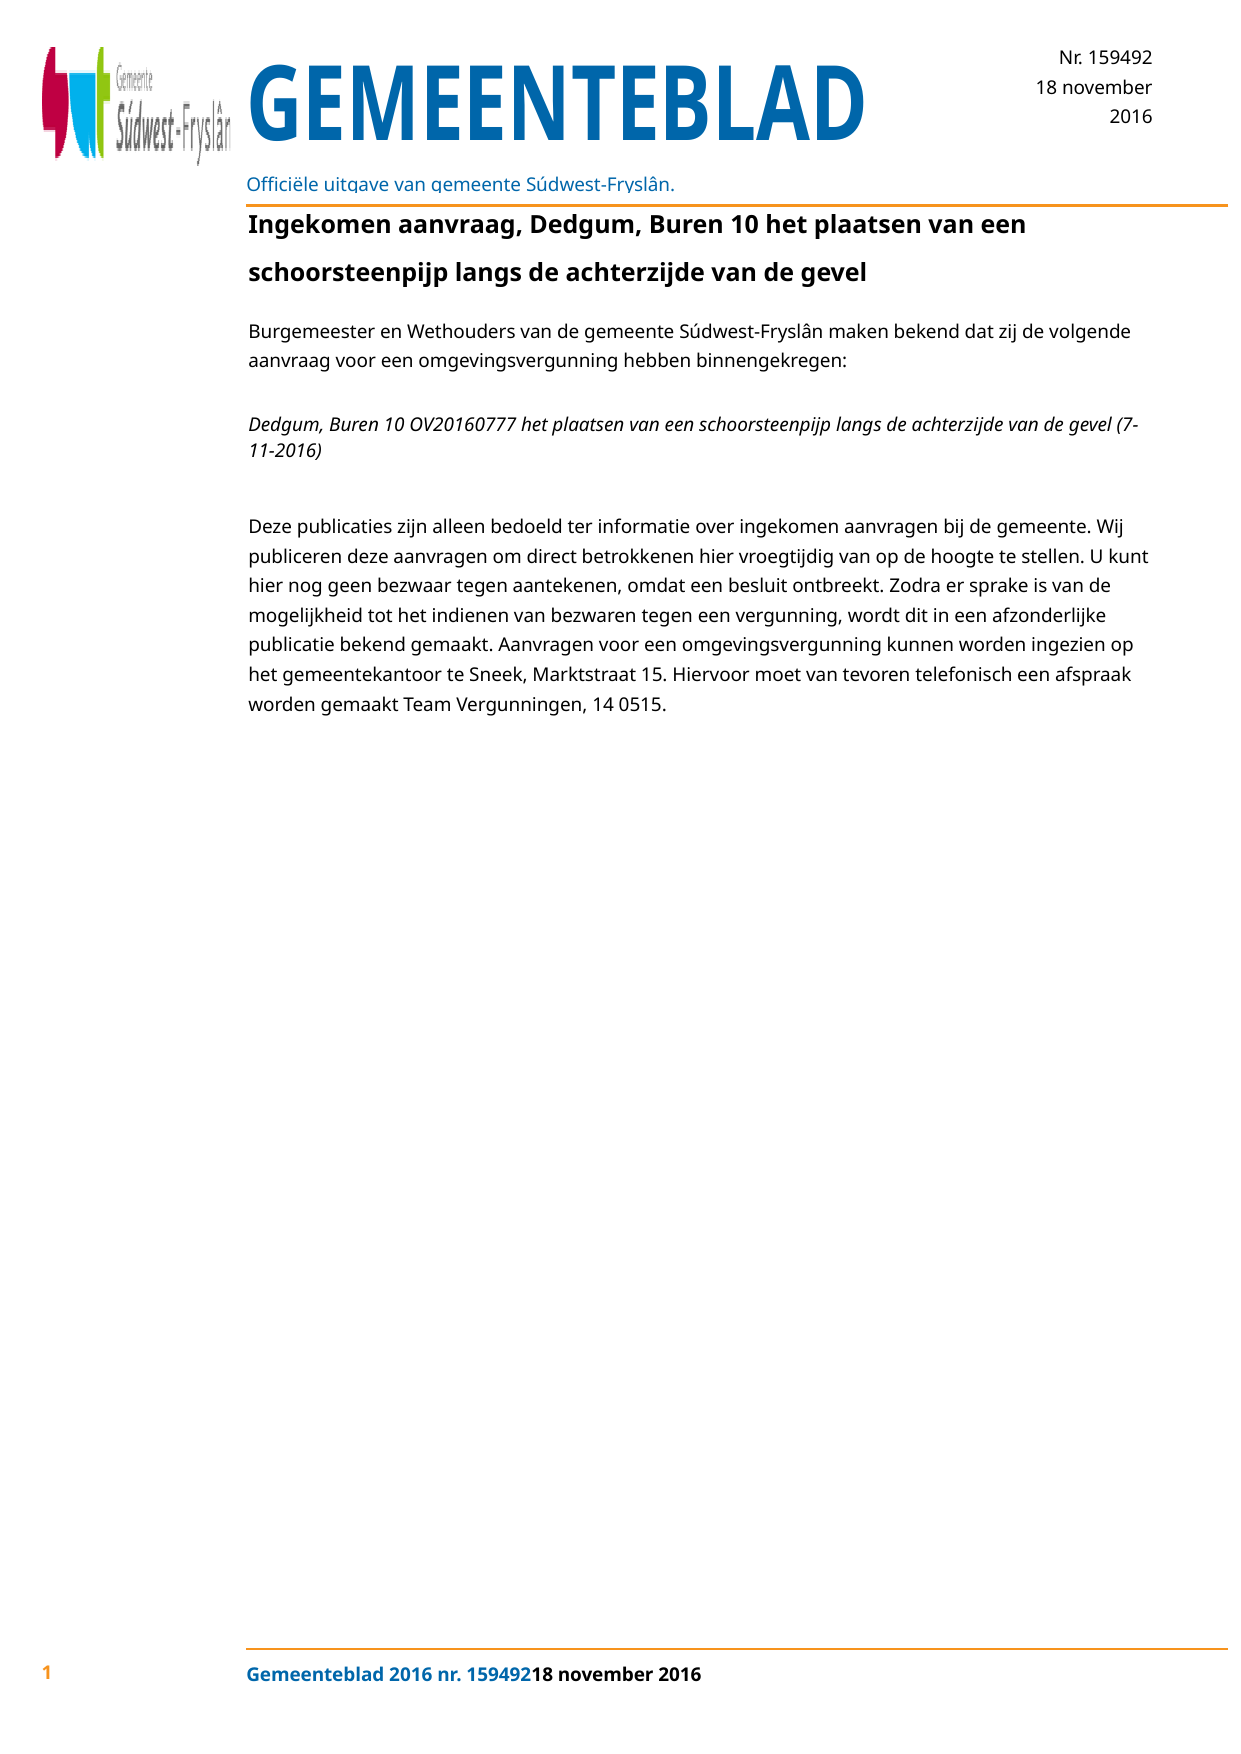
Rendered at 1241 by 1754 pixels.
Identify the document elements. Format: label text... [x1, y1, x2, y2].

text Ingekomen aanvraag, Dedgum, Buren 10 het plaatsen van een schoorsteenpijp langs de achterzijde van de gevel [248, 207, 1152, 288]
text Dedgum, Buren 10 OV20160777 het plaatsen van een schoorsteenpijp langs de achterzijde van de gevel (7-11-2016) [248, 411, 1152, 463]
text Deze publicaties zijn alleen bedoeld ter informatie over ingekomen aanvragen bij de gemeente. Wij publiceren deze aanvragen om direct betrokkenen hier vroegtijdig van op de hoogte te stellen. U kunt hier nog geen bezwaar tegen aantekenen, omdat een besluit ontbreekt. Zodra er sprake is van de mogelijkheid tot het indienen van bezwaren tegen een vergunning, wordt dit in een afzonderlijke publicatie bekend gemaakt. Aanvragen voor een omgevingsvergunning kunnen worden ingezien op het gemeentekantoor te Sneek, Marktstraat 15. Hiervoor moet van tevoren telefonisch een afspraak worden gemaakt Team Vergunningen, 14 0515. [248, 513, 1152, 717]
picture [41, 47, 231, 172]
text Burgemeester en Wethouders van de gemeente Súdwest-Fryslân maken bekend dat zij de volgende aanvraag voor een omgevingsvergunning hebben binnengekregen: [248, 318, 1152, 373]
